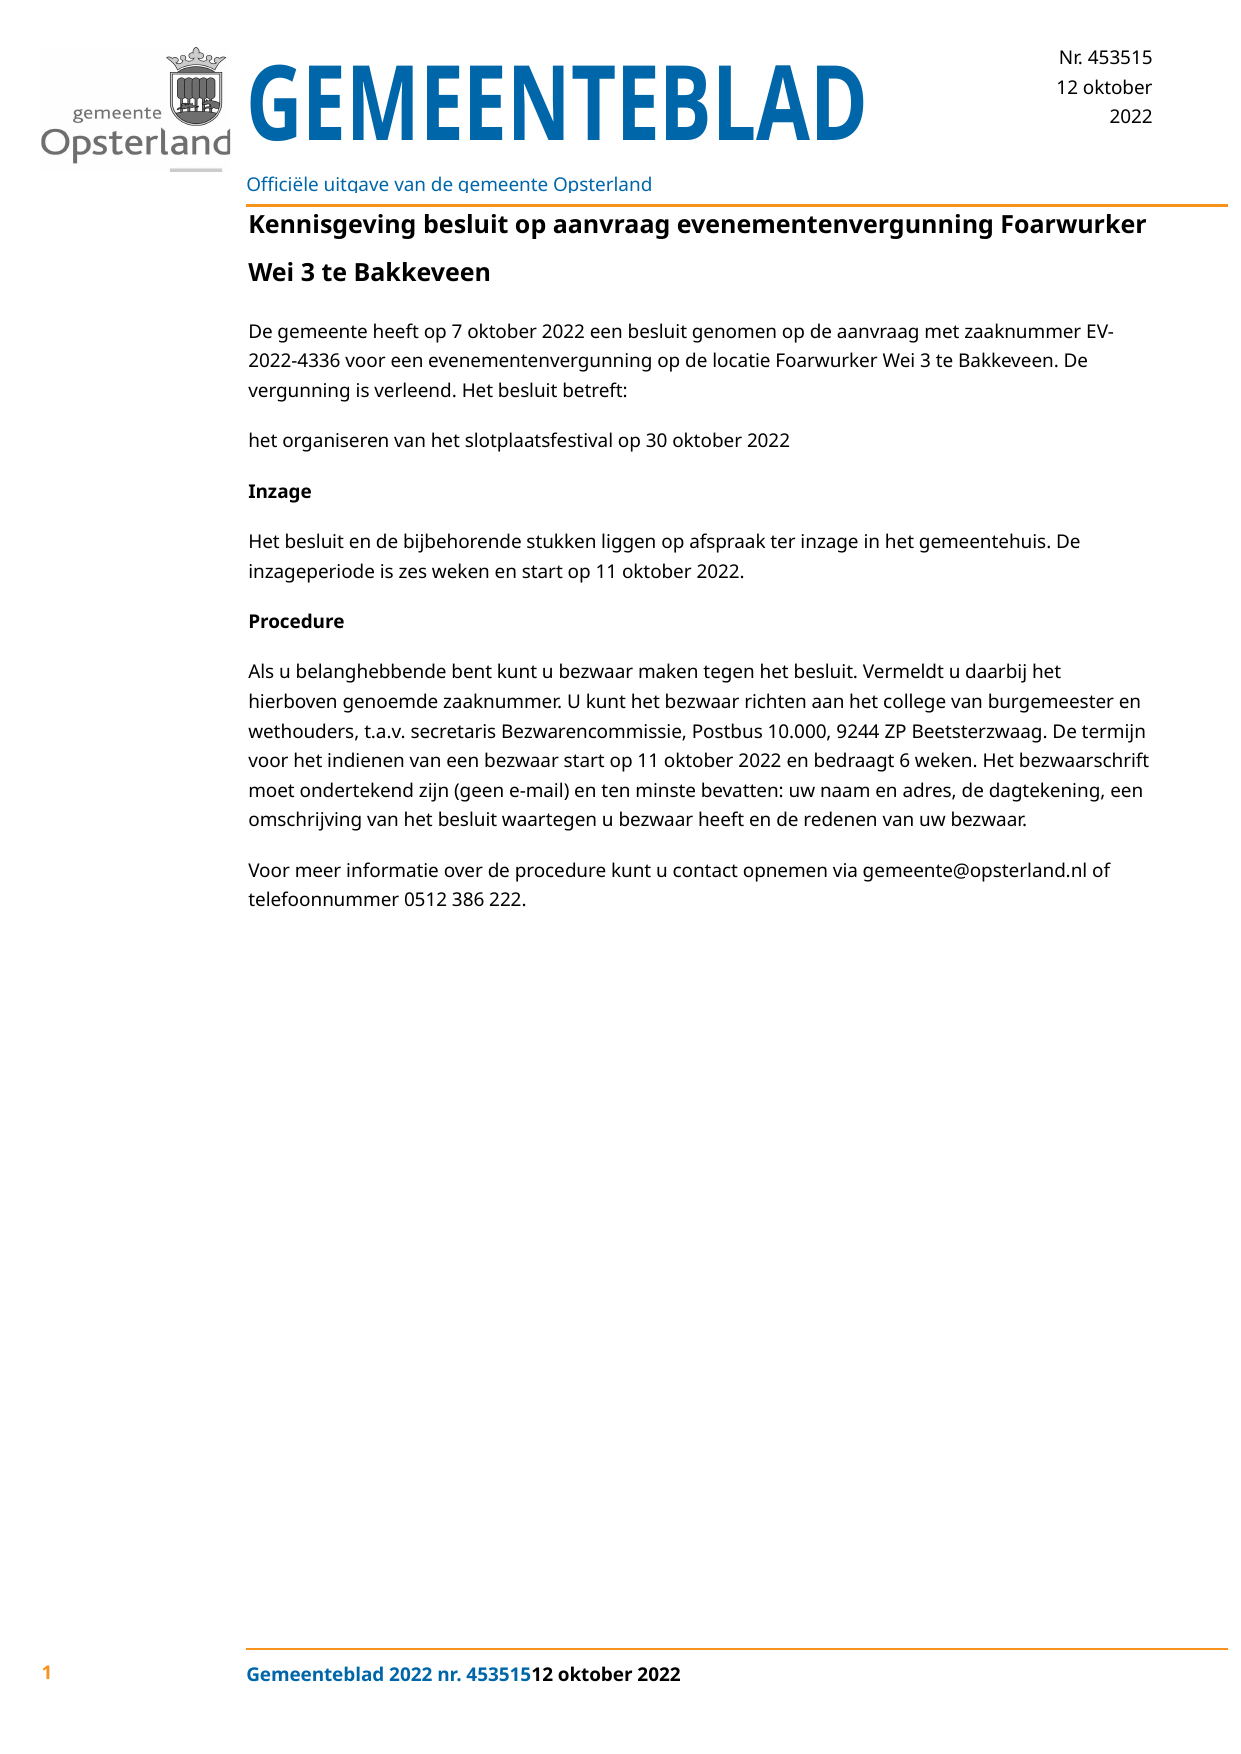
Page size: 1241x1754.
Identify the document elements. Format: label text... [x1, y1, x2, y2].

text Kennisgeving besluit op aanvraag evenementenvergunning Foarwurker Wei 3 te Bakkeveen [248, 207, 1152, 288]
text Inzage [248, 478, 1152, 504]
picture [41, 47, 231, 172]
text Voor meer informatie over de procedure kunt u contact opnemen via gemeente@opsterland.nl of telefoonnummer 0512 386 222. [248, 857, 1152, 912]
text De gemeente heeft op 7 oktober 2022 een besluit genomen op de aanvraag met zaaknummer EV-2022-4336 voor een evenementenvergunning op de locatie Foarwurker Wei 3 te Bakkeveen. De vergunning is verleend. Het besluit betreft: [248, 318, 1152, 403]
text Het besluit en de bijbehorende stukken liggen op afspraak ter inzage in het gemeentehuis. De inzageperiode is zes weken en start op 11 oktober 2022. [248, 528, 1152, 584]
text Procedure [248, 608, 1152, 634]
text het organiseren van het slotplaatsfestival op 30 oktober 2022 [248, 427, 1152, 453]
text Als u belanghebbende bent kunt u bezwaar maken tegen het besluit. Vermeldt u daarbij het hierboven genoemde zaaknummer. U kunt het bezwaar richten aan het college van burgemeester en wethouders, t.a.v. secretaris Bezwarencommissie, Postbus 10.000, 9244 ZP Beetsterzwaag. De termijn voor het indienen van een bezwaar start op 11 oktober 2022 en bedraagt 6 weken. Het bezwaarschrift moet ondertekend zijn (geen e-mail) en ten minste bevatten: uw naam en adres, de dagtekening, een omschrijving van het besluit waartegen u bezwaar heeft en de redenen van uw bezwaar. [248, 659, 1152, 832]
